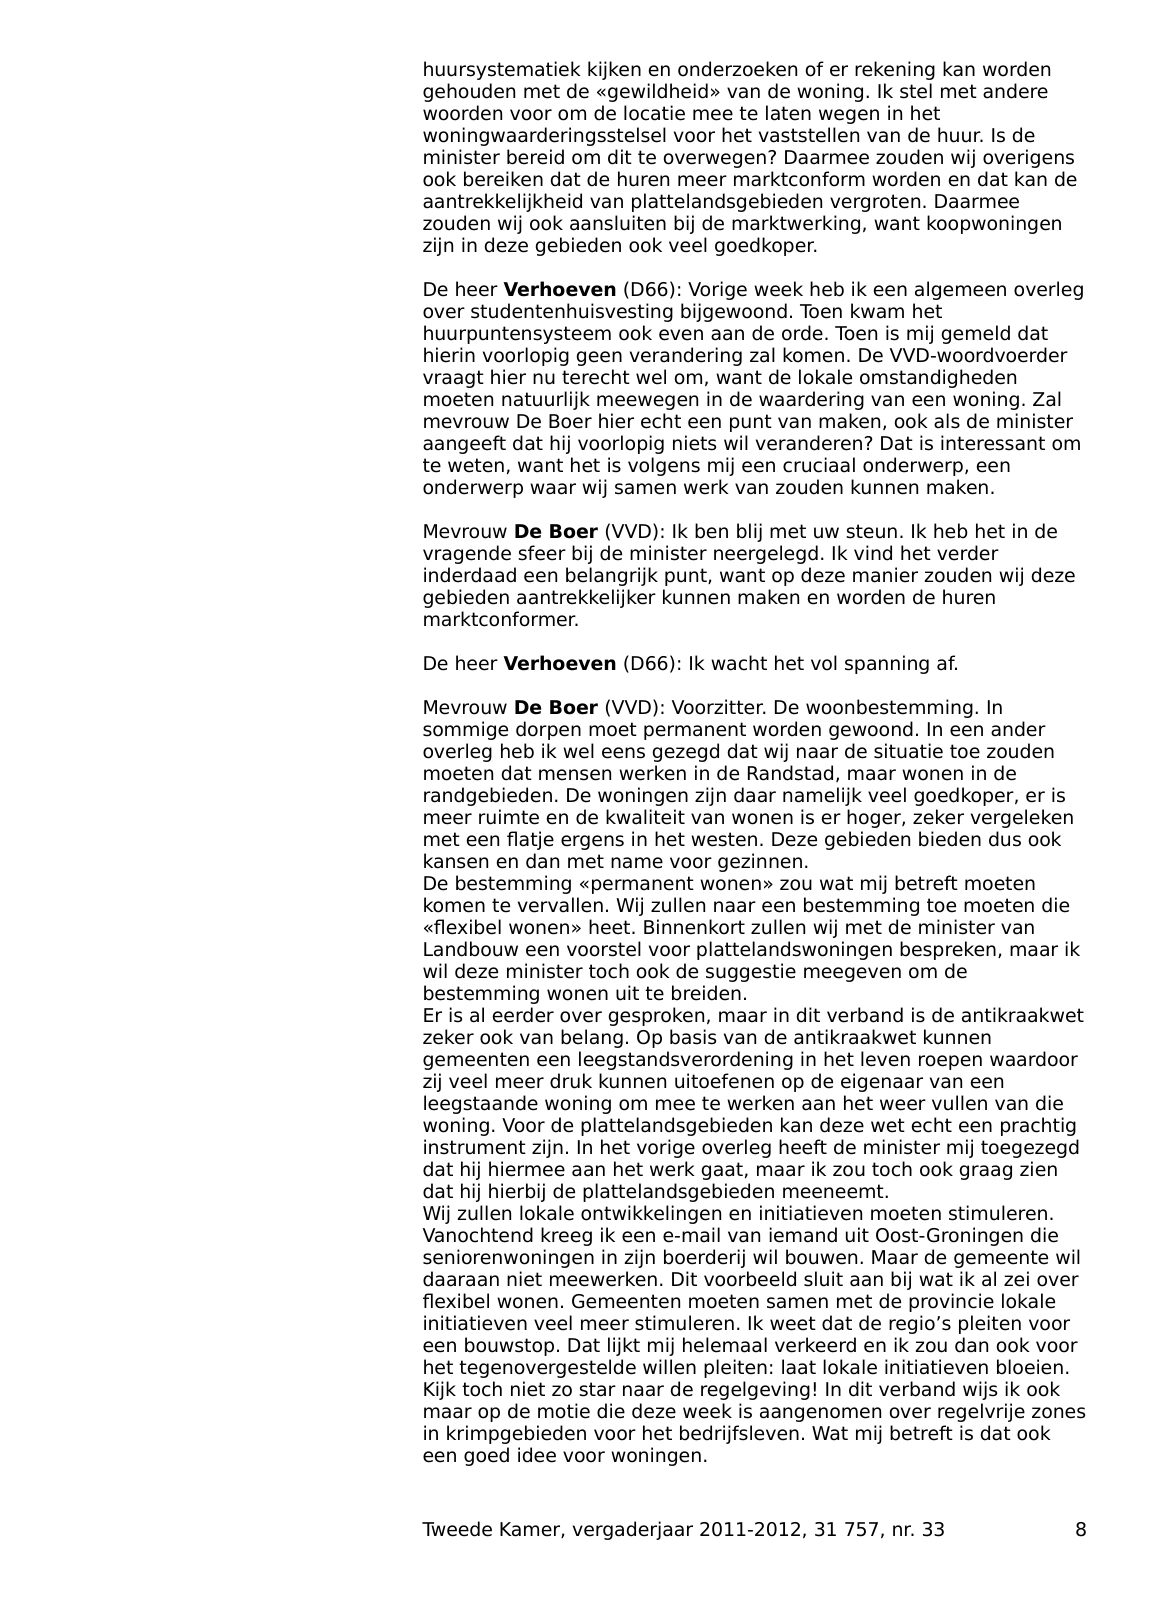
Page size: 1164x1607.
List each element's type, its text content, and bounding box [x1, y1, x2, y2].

text huursystematiek kijken en onderzoeken of er rekening kan worden gehouden met de «gewildheid» van de woning. Ik stel met andere woorden voor om de locatie mee te laten wegen in het woningwaarderingsstelsel voor het vaststellen van de huur. Is de minister bereid om dit te overwegen? Daarmee zouden wij overigens ook bereiken dat de huren meer marktconform worden en dat kan de aantrekkelijkheid van plattelandsgebieden vergroten. Daarmee zouden wij ook aansluiten bij de marktwerking, want koopwoningen zijn in deze gebieden ook veel goedkoper. [422, 59, 1087, 257]
text Mevrouw De Boer (VVD): Ik ben blij met uw steun. Ik heb het in de vragende sfeer bij de minister neergelegd. Ik vind het verder inderdaad een belangrijk punt, want op deze manier zouden wij deze gebieden aantrekkelijker kunnen maken en worden de huren marktconformer. [422, 521, 1087, 631]
text Er is al eerder over gesproken, maar in dit verband is de antikraakwet zeker ook van belang. Op basis van de antikraakwet kunnen gemeenten een leegstandsverordening in het leven roepen waardoor zij veel meer druk kunnen uitoefenen op de eigenaar van een leegstaande woning om mee te werken aan het weer vullen van die woning. Voor de plattelandsgebieden kan deze wet echt een prachtig instrument zijn. In het vorige overleg heeft de minister mij toegezegd dat hij hiermee aan het werk gaat, maar ik zou toch ook graag zien dat hij hierbij de plattelandsgebieden meeneemt. [422, 1005, 1087, 1203]
text De bestemming «permanent wonen» zou wat mij betreft moeten komen te vervallen. Wij zullen naar een bestemming toe moeten die «flexibel wonen» heet. Binnenkort zullen wij met de minister van Landbouw een voorstel voor plattelandswoningen bespreken, maar ik wil deze minister toch ook de suggestie meegeven om de bestemming wonen uit te breiden. [422, 873, 1087, 1005]
text De heer Verhoeven (D66): Vorige week heb ik een algemeen overleg over studentenhuisvesting bijgewoond. Toen kwam het huurpuntensysteem ook even aan de orde. Toen is mij gemeld dat hierin voorlopig geen verandering zal komen. De VVD-woordvoerder vraagt hier nu terecht wel om, want de lokale omstandigheden moeten natuurlijk meewegen in de waardering van een woning. Zal mevrouw De Boer hier echt een punt van maken, ook als de minister aangeeft dat hij voorlopig niets wil veranderen? Dat is interessant om te weten, want het is volgens mij een cruciaal onderwerp, een onderwerp waar wij samen werk van zouden kunnen maken. [422, 279, 1087, 499]
text De heer Verhoeven (D66): Ik wacht het vol spanning af. [422, 653, 1087, 675]
text Mevrouw De Boer (VVD): Voorzitter. De woonbestemming. In sommige dorpen moet permanent worden gewoond. In een ander overleg heb ik wel eens gezegd dat wij naar de situatie toe zouden moeten dat mensen werken in de Randstad, maar wonen in de randgebieden. De woningen zijn daar namelijk veel goedkoper, er is meer ruimte en de kwaliteit van wonen is er hoger, zeker vergeleken met een flatje ergens in het westen. Deze gebieden bieden dus ook kansen en dan met name voor gezinnen. [422, 697, 1087, 873]
text Wij zullen lokale ontwikkelingen en initiatieven moeten stimuleren. Vanochtend kreeg ik een e-mail van iemand uit Oost-Groningen die seniorenwoningen in zijn boerderij wil bouwen. Maar de gemeente wil daaraan niet meewerken. Dit voorbeeld sluit aan bij wat ik al zei over flexibel wonen. Gemeenten moeten samen met de provincie lokale initiatieven veel meer stimuleren. Ik weet dat de regio’s pleiten voor een bouwstop. Dat lijkt mij helemaal verkeerd en ik zou dan ook voor het tegenovergestelde willen pleiten: laat lokale initiatieven bloeien. Kijk toch niet zo star naar de regelgeving! In dit verband wijs ik ook maar op de motie die deze week is aangenomen over regelvrije zones in krimpgebieden voor het bedrijfsleven. Wat mij betreft is dat ook een goed idee voor woningen. [422, 1203, 1087, 1467]
